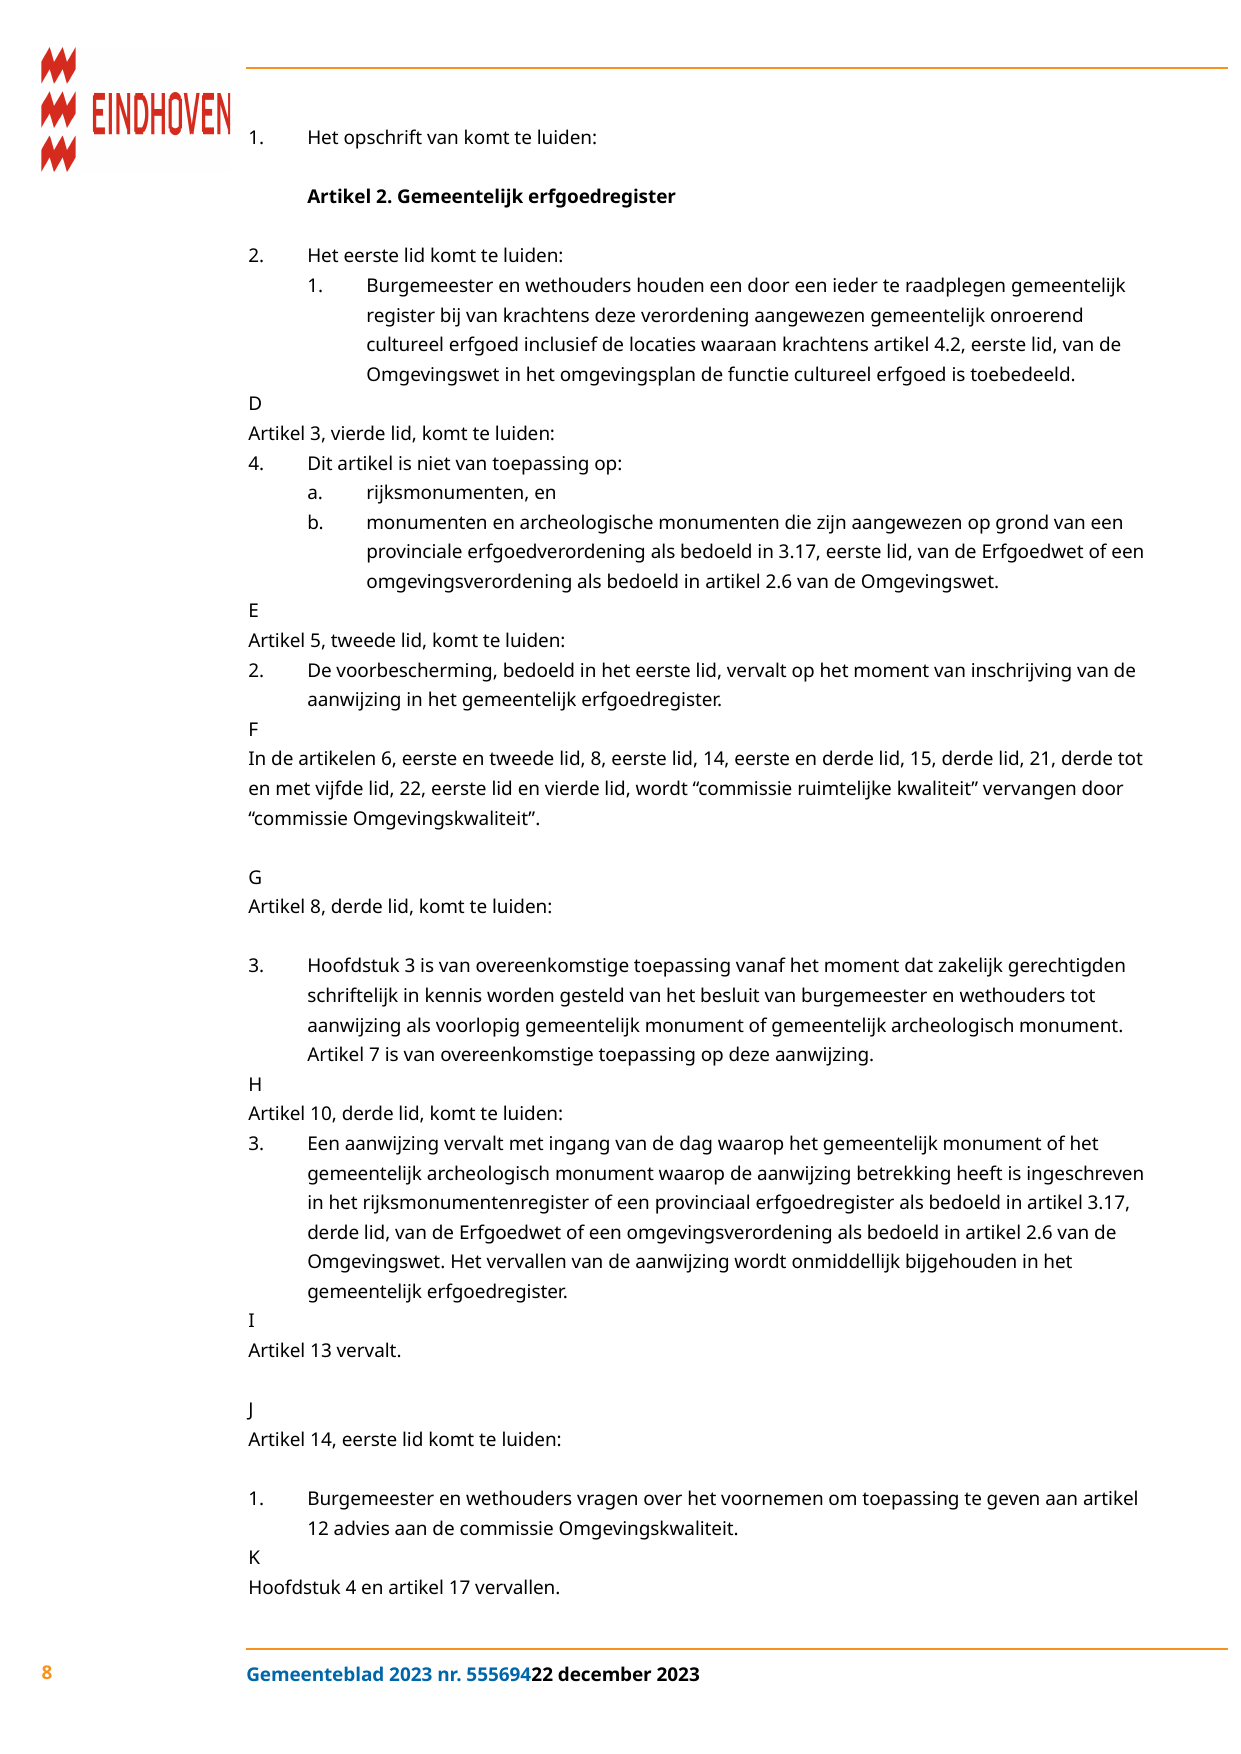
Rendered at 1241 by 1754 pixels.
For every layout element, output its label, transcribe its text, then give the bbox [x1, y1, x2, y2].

text F [248, 716, 1152, 742]
text J [248, 1396, 1152, 1422]
text K [248, 1544, 1152, 1570]
text G [248, 864, 1152, 890]
text In de artikelen 6, eerste en tweede lid, 8, eerste lid, 14, eerste en derde lid, 15, derde lid, 21, derde tot en met vijfde lid, 22, eerste lid en vierde lid, wordt “commissie ruimtelijke kwaliteit” vervangen door “commissie Omgevingskwaliteit”. [248, 746, 1152, 831]
list Dit artikel is niet van toepassing op: [248, 450, 1152, 476]
list monumenten en archeologische monumenten die zijn aangewezen op grond van een provinciale erfgoedverordening als bedoeld in 3.17, eerste lid, van de Erfgoedwet of een omgevingsverordening als bedoeld in artikel 2.6 van de Omgevingswet. [307, 509, 1152, 594]
text H [248, 1071, 1152, 1097]
text Artikel 14, eerste lid komt te luiden: [248, 1426, 1152, 1452]
list Burgemeester en wethouders houden een door een ieder te raadplegen gemeentelijk register bij van krachtens deze verordening aangewezen gemeentelijk onroerend cultureel erfgoed inclusief de locaties waaraan krachtens artikel 4.2, eerste lid, van de Omgevingswet in het omgevingsplan de functie cultureel erfgoed is toebedeeld. [307, 272, 1152, 387]
text Hoofdstuk 4 en artikel 17 vervallen. [248, 1574, 1152, 1600]
text Artikel 13 vervalt. [248, 1337, 1152, 1363]
list Burgemeester en wethouders vragen over het voornemen om toepassing te geven aan artikel 12 advies aan de commissie Omgevingskwaliteit. [248, 1485, 1152, 1541]
list Het opschrift van komt te luiden: [248, 124, 1152, 150]
list Artikel 2. Gemeentelijk erfgoedregister [248, 183, 1152, 209]
list Het eerste lid komt te luiden: [248, 243, 1152, 268]
list De voorbescherming, bedoeld in het eerste lid, vervalt op het moment van inschrijving van de aanwijzing in het gemeentelijk erfgoedregister. [248, 657, 1152, 712]
list rijksmonumenten, en [307, 479, 1152, 505]
text Artikel 3, vierde lid, komt te luiden: [248, 420, 1152, 446]
list Hoofdstuk 3 is van overeenkomstige toepassing vanaf het moment dat zakelijk gerechtigden schriftelijk in kennis worden gesteld van het besluit van burgemeester en wethouders tot aanwijzing als voorlopig gemeentelijk monument of gemeentelijk archeologisch monument. Artikel 7 is van overeenkomstige toepassing op deze aanwijzing. [248, 953, 1152, 1067]
text I [248, 1308, 1152, 1333]
picture [41, 47, 231, 172]
text Artikel 8, derde lid, komt te luiden: [248, 893, 1152, 919]
text Artikel 10, derde lid, komt te luiden: [248, 1101, 1152, 1126]
list Een aanwijzing vervalt met ingang van de dag waarop het gemeentelijk monument of het gemeentelijk archeologisch monument waarop de aanwijzing betrekking heeft is ingeschreven in het rijksmonumentenregister of een provinciaal erfgoedregister als bedoeld in artikel 3.17, derde lid, van de Erfgoedwet of een omgevingsverordening als bedoeld in artikel 2.6 van de Omgevingswet. Het vervallen van de aanwijzing wordt onmiddellijk bijgehouden in het gemeentelijk erfgoedregister. [248, 1130, 1152, 1304]
text Artikel 5, tweede lid, komt te luiden: [248, 627, 1152, 653]
text D [248, 391, 1152, 416]
text E [248, 598, 1152, 623]
